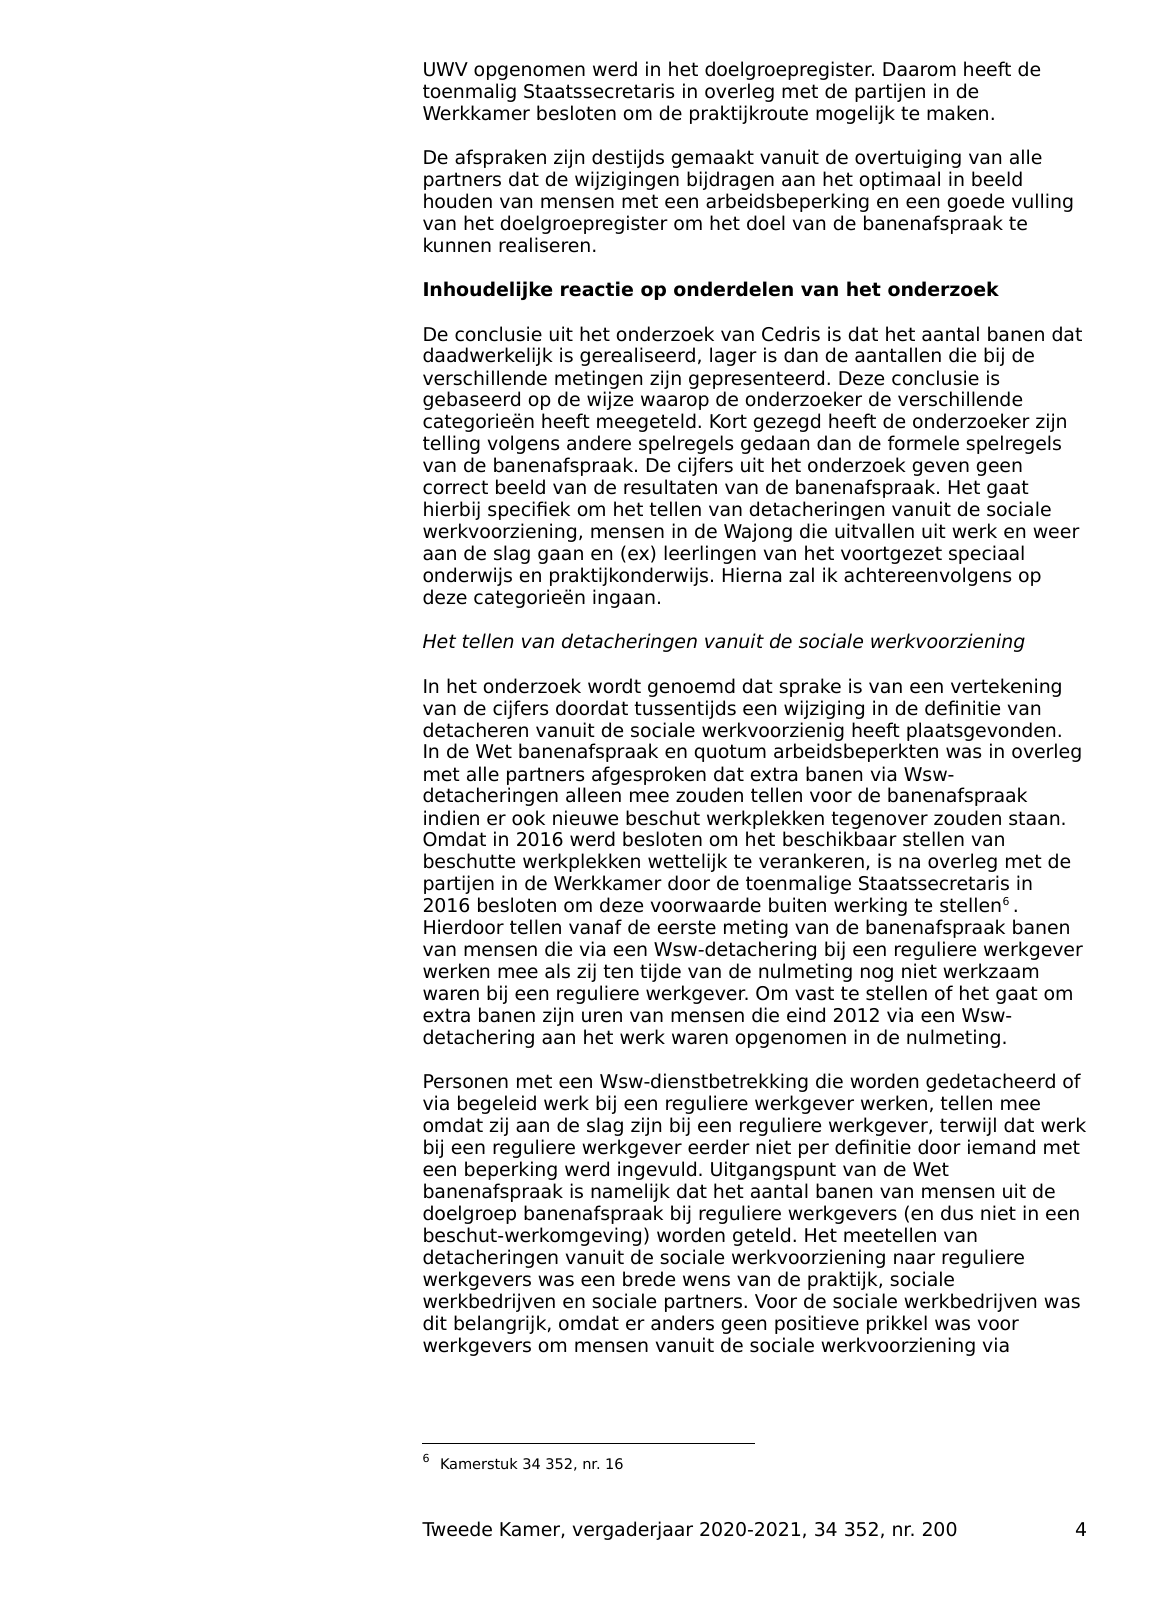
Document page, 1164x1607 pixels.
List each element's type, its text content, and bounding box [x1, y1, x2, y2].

subtitle Het tellen van detacheringen vanuit de sociale werkvoorziening [422, 631, 1087, 653]
text De conclusie uit het onderzoek van Cedris is dat het aantal banen dat daadwerkelijk is gerealiseerd, lager is dan de aantallen die bij de verschillende metingen zijn gepresenteerd. Deze conclusie is gebaseerd op de wijze waarop de onderzoeker de verschillende categorieën heeft meegeteld. Kort gezegd heeft de onderzoeker zijn telling volgens andere spelregels gedaan dan de formele spelregels van de banenafspraak. De cijfers uit het onderzoek geven geen correct beeld van de resultaten van de banenafspraak. Het gaat hierbij specifiek om het tellen van detacheringen vanuit de sociale werkvoorziening, mensen in de Wajong die uitvallen uit werk en weer aan de slag gaan en (ex) leerlingen van het voortgezet speciaal onderwijs en praktijkonderwijs. Hierna zal ik achtereenvolgens op deze categorieën ingaan. [422, 323, 1087, 609]
text Kamerstuk 34 352, nr. 16 [422, 1452, 1087, 1474]
text In het onderzoek wordt genoemd dat sprake is van een vertekening van de cijfers doordat tussentijds een wijziging in de definitie van detacheren vanuit de sociale werkvoorzienig heeft plaatsgevonden. In de Wet banenafspraak en quotum arbeidsbeperkten was in overleg met alle partners afgesproken dat extra banen via Wsw-detacheringen alleen mee zouden tellen voor de banenafspraak indien er ook nieuwe beschut werkplekken tegenover zouden staan. Omdat in 2016 werd besloten om het beschikbaar stellen van beschutte werkplekken wettelijk te verankeren, is na overleg met de partijen in de Werkkamer door de toenmalige Staatssecretaris in 2016 besloten om deze voorwaarde buiten werking te stellen. Hierdoor tellen vanaf de eerste meting van de banenafspraak banen van mensen die via een Wsw-detachering bij een reguliere werkgever werken mee als zij ten tijde van de nulmeting nog niet werkzaam waren bij een reguliere werkgever. Om vast te stellen of het gaat om extra banen zijn uren van mensen die eind 2012 via een Wsw-detachering aan het werk waren opgenomen in de nulmeting. [422, 676, 1087, 1049]
text UWV opgenomen werd in het doelgroepregister. Daarom heeft de toenmalig Staatssecretaris in overleg met de partijen in de Werkkamer besloten om de praktijkroute mogelijk te maken. [422, 59, 1087, 125]
text Personen met een Wsw-dienstbetrekking die worden gedetacheerd of via begeleid werk bij een reguliere werkgever werken, tellen mee omdat zij aan de slag zijn bij een reguliere werkgever, terwijl dat werk bij een reguliere werkgever eerder niet per definitie door iemand met een beperking werd ingevuld. Uitgangspunt van de Wet banenafspraak is namelijk dat het aantal banen van mensen uit de doelgroep banenafspraak bij reguliere werkgevers (en dus niet in een beschut-werkomgeving) worden geteld. Het meetellen van detacheringen vanuit de sociale werkvoorziening naar reguliere werkgevers was een brede wens van de praktijk, sociale werkbedrijven en sociale partners. Voor de sociale werkbedrijven was dit belangrijk, omdat er anders geen positieve prikkel was voor werkgevers om mensen vanuit de sociale werkvoorziening via [422, 1071, 1087, 1357]
text De afspraken zijn destijds gemaakt vanuit de overtuiging van alle partners dat de wijzigingen bijdragen aan het optimaal in beeld houden van mensen met een arbeidsbeperking en een goede vulling van het doelgroepregister om het doel van de banenafspraak te kunnen realiseren. [422, 147, 1087, 257]
subtitle Inhoudelijke reactie op onderdelen van het onderzoek [422, 279, 1087, 301]
